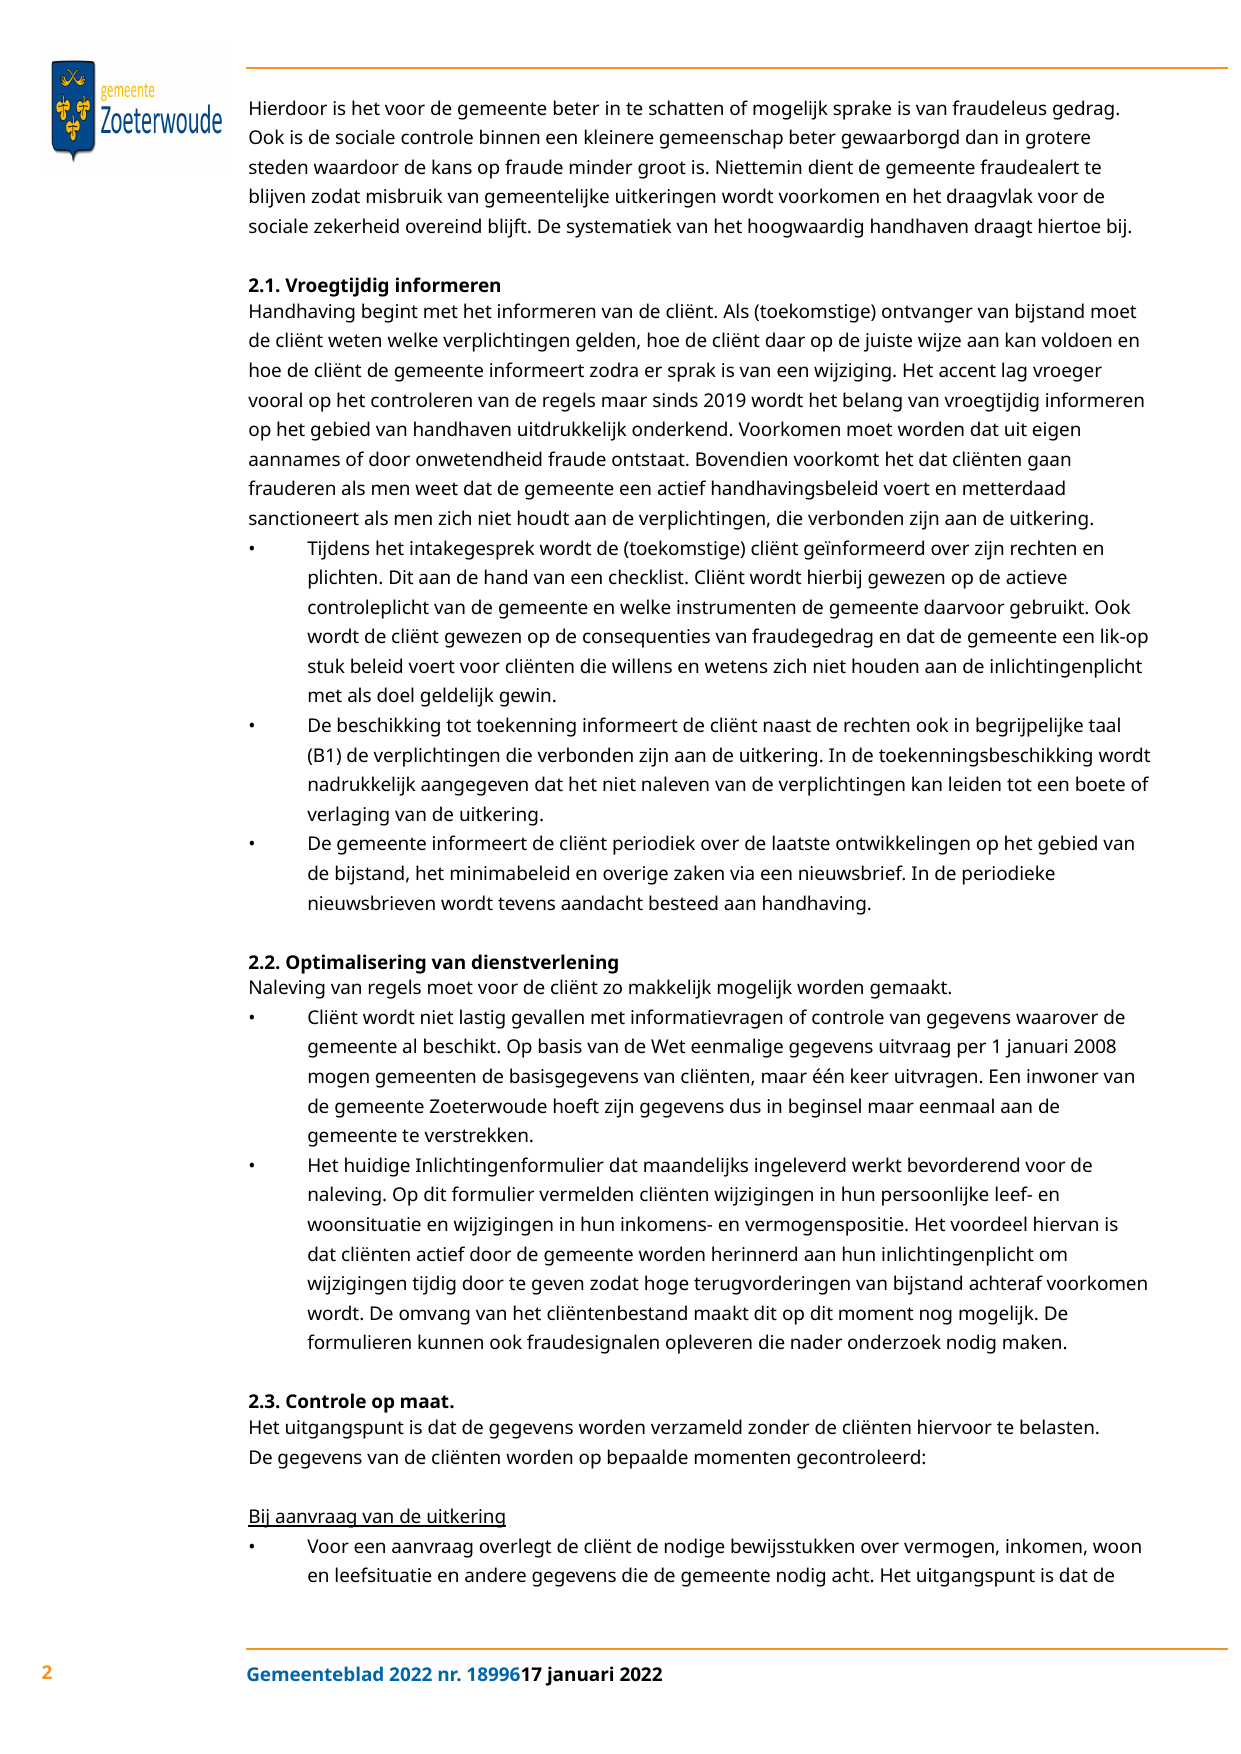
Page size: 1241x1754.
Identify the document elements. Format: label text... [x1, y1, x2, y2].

text 2.3. Controle op maat. [248, 1389, 1152, 1414]
text Het uitgangspunt is dat de gegevens worden verzameld zonder de cliënten hiervoor te belasten. [248, 1414, 1152, 1440]
list Het huidige Inlichtingenformulier dat maandelijks ingeleverd werkt bevorderend voor de naleving. Op dit formulier vermelden cliënten wijzigingen in hun persoonlijke leef- en woonsituatie en wijzigingen in hun inkomens- en vermogenspositie. Het voordeel hiervan is dat cliënten actief door de gemeente worden herinnerd aan hun inlichtingenplicht om wijzigingen tijdig door te geven zodat hoge terugvorderingen van bijstand achteraf voorkomen wordt. De omvang van het cliëntenbestand maakt dit op dit moment nog mogelijk. De formulieren kunnen ook fraudesignalen opleveren die nader onderzoek nodig maken. [248, 1152, 1152, 1355]
picture [41, 47, 231, 172]
list De beschikking tot toekenning informeert de cliënt naast de rechten ook in begrijpelijke taal (B1) de verplichtingen die verbonden zijn aan de uitkering. In de toekenningsbeschikking wordt nadrukkelijk aangegeven dat het niet naleven van de verplichtingen kan leiden tot een boete of verlaging van de uitkering. [248, 712, 1152, 827]
list Tijdens het intakegesprek wordt de (toekomstige) cliënt geïnformeerd over zijn rechten en plichten. Dit aan de hand van een checklist. Cliënt wordt hierbij gewezen op de actieve controleplicht van de gemeente en welke instrumenten de gemeente daarvoor gebruikt. Ook wordt de cliënt gewezen op de consequenties van fraudegedrag en dat de gemeente een lik-op stuk beleid voert voor cliënten die willens en wetens zich niet houden aan de inlichtingenplicht met als doel geldelijk gewin. [248, 535, 1152, 708]
text 2.2. Optimalisering van dienstverlening [248, 949, 1152, 974]
text 2.1. Vroegtijdig informeren [248, 272, 1152, 298]
list Cliënt wordt niet lastig gevallen met informatievragen of controle van gegevens waarover de gemeente al beschikt. Op basis van de Wet eenmalige gegevens uitvraag per 1 januari 2008 mogen gemeenten de basisgegevens van cliënten, maar één keer uitvragen. Een inwoner van de gemeente Zoeterwoude hoeft zijn gegevens dus in beginsel maar eenmaal aan de gemeente te verstrekken. [248, 1004, 1152, 1148]
text Handhaving begint met het informeren van de cliënt. Als (toekomstige) ontvanger van bijstand moet de cliënt weten welke verplichtingen gelden, hoe de cliënt daar op de juiste wijze aan kan voldoen en hoe de cliënt de gemeente informeert zodra er sprak is van een wijziging. Het accent lag vroeger vooral op het controleren van de regels maar sinds 2019 wordt het belang van vroegtijdig informeren op het gebied van handhaven uitdrukkelijk onderkend. Voorkomen moet worden dat uit eigen aannames of door onwetendheid fraude ontstaat. Bovendien voorkomt het dat cliënten gaan frauderen als men weet dat de gemeente een actief handhavingsbeleid voert en metterdaad sanctioneert als men zich niet houdt aan de verplichtingen, die verbonden zijn aan de uitkering. [248, 298, 1152, 531]
list Voor een aanvraag overlegt de cliënt de nodige bewijsstukken over vermogen, inkomen, woon en leefsituatie en andere gegevens die de gemeente nodig acht. Het uitgangspunt is dat de [248, 1533, 1152, 1588]
text Hierdoor is het voor de gemeente beter in te schatten of mogelijk sprake is van fraudeleus gedrag. Ook is de sociale controle binnen een kleinere gemeenschap beter gewaarborgd dan in grotere steden waardoor de kans op fraude minder groot is. Niettemin dient de gemeente fraudealert te blijven zodat misbruik van gemeentelijke uitkeringen wordt voorkomen en het draagvlak voor de sociale zekerheid overeind blijft. De systematiek van het hoogwaardig handhaven draagt hiertoe bij. [248, 95, 1152, 239]
text Naleving van regels moet voor de cliënt zo makkelijk mogelijk worden gemaakt. [248, 974, 1152, 1000]
list De gemeente informeert de cliënt periodiek over de laatste ontwikkelingen op het gebied van de bijstand, het minimabeleid en overige zaken via een nieuwsbrief. In de periodieke nieuwsbrieven wordt tevens aandacht besteed aan handhaving. [248, 831, 1152, 915]
text Bij aanvraag van de uitkering [248, 1503, 1152, 1529]
text De gegevens van de cliënten worden op bepaalde momenten gecontroleerd: [248, 1444, 1152, 1470]
